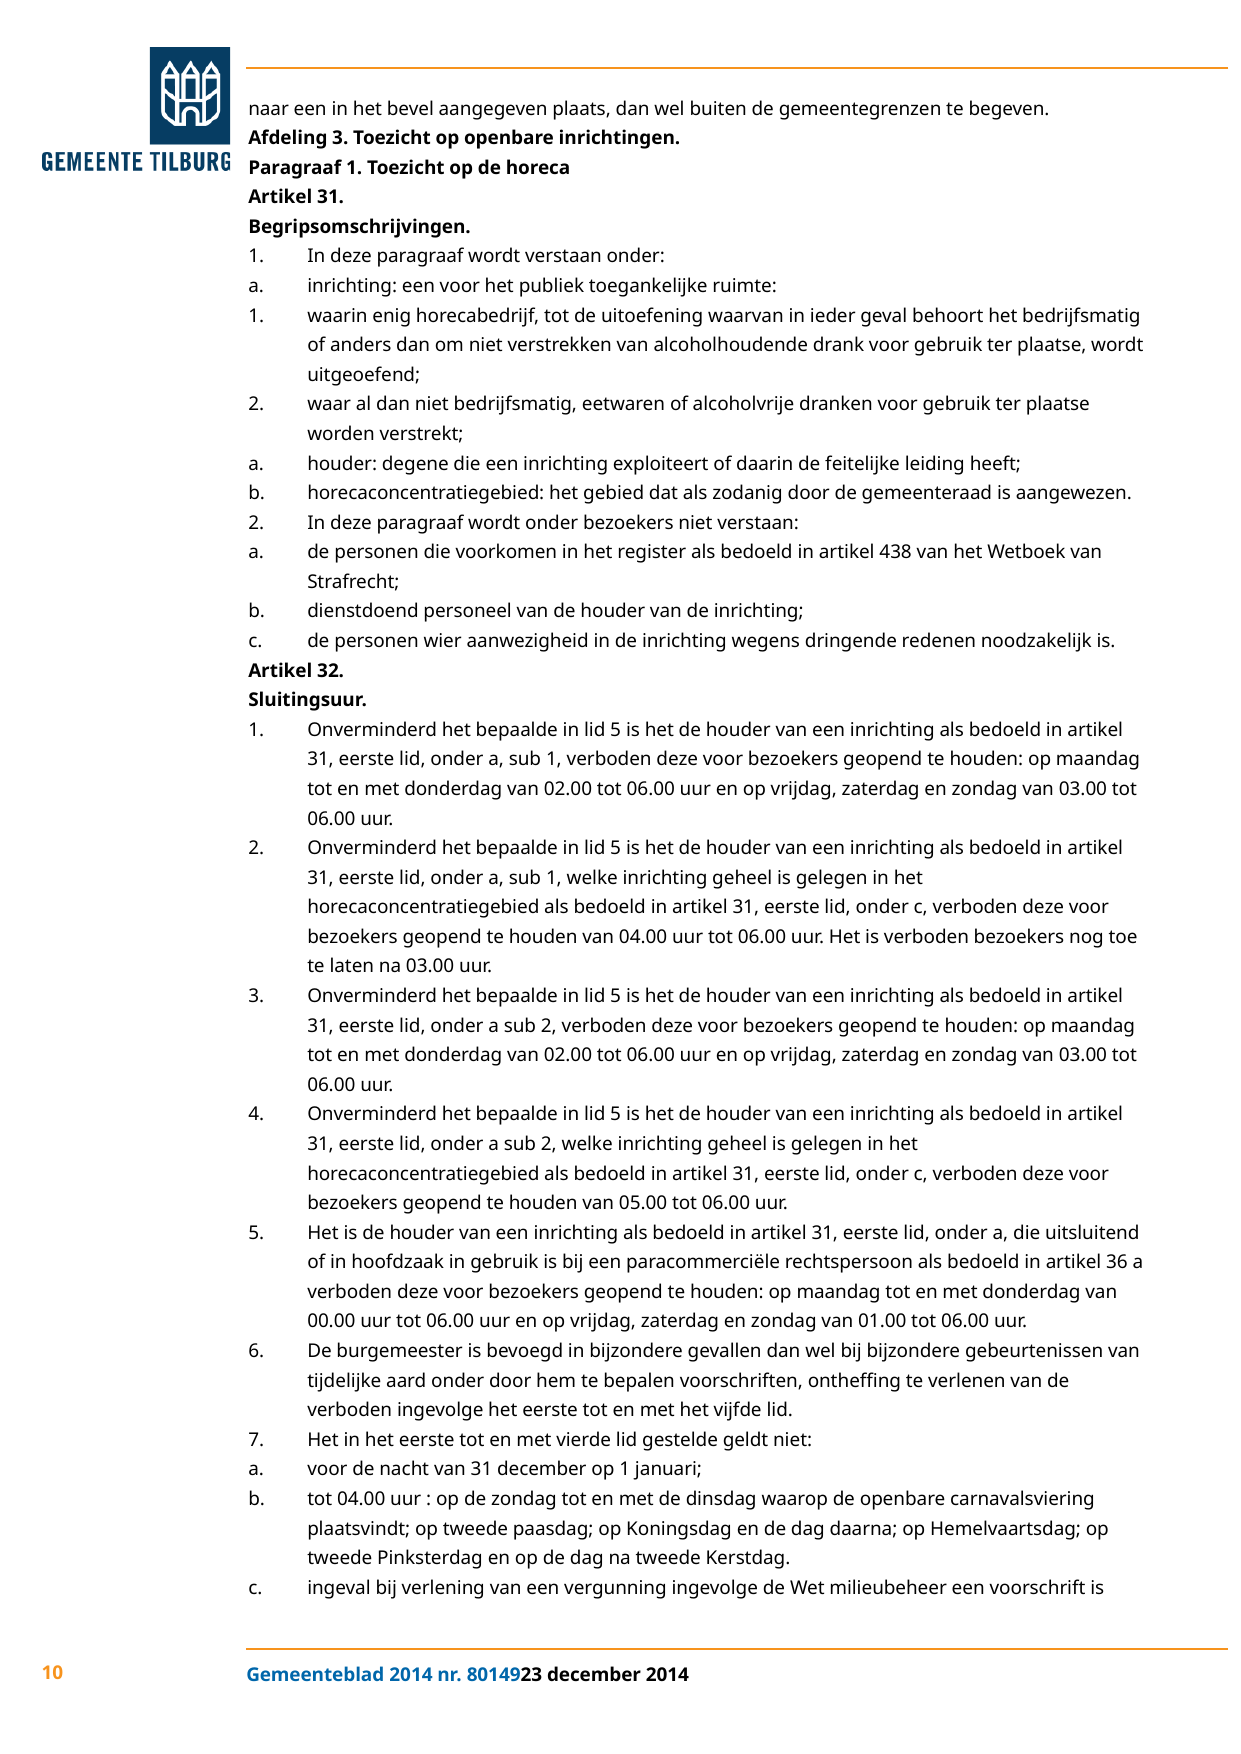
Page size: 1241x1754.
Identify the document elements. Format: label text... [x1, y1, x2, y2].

text Afdeling 3. Toezicht op openbare inrichtingen. [248, 124, 1152, 150]
text Begripsomschrijvingen. [248, 213, 1152, 239]
picture [41, 47, 231, 172]
list tot 04.00 uur : op de zondag tot en met de dinsdag waarop de openbare carnavalsviering plaatsvindt; op tweede paasdag; op Koningsdag en de dag daarna; op Hemelvaartsdag; op tweede Pinksterdag en op de dag na tweede Kerstdag. [248, 1485, 1152, 1570]
list de personen wier aanwezigheid in de inrichting wegens dringende redenen noodzakelijk is. [248, 627, 1152, 653]
list In deze paragraaf wordt verstaan onder: [248, 243, 1152, 268]
text Artikel 32. [248, 657, 1152, 683]
list Onverminderd het bepaalde in lid 5 is het de houder van een inrichting als bedoeld in artikel 31, eerste lid, onder a sub 2, verboden deze voor bezoekers geopend te houden: op maandag tot en met donderdag van 02.00 tot 06.00 uur en op vrijdag, zaterdag en zondag van 03.00 tot 06.00 uur. [248, 982, 1152, 1097]
list waar al dan niet bedrijfsmatig, eetwaren of alcoholvrije dranken voor gebruik ter plaatse worden verstrekt; [248, 391, 1152, 446]
list Onverminderd het bepaalde in lid 5 is het de houder van een inrichting als bedoeld in artikel 31, eerste lid, onder a, sub 1, verboden deze voor bezoekers geopend te houden: op maandag tot en met donderdag van 02.00 tot 06.00 uur en op vrijdag, zaterdag en zondag van 03.00 tot 06.00 uur. [248, 716, 1152, 831]
text Sluitingsuur. [248, 686, 1152, 712]
list de personen die voorkomen in het register als bedoeld in artikel 438 van het Wetboek van Strafrecht; [248, 538, 1152, 594]
list ingeval bij verlening van een vergunning ingevolge de Wet milieubeheer een voorschrift is [248, 1574, 1152, 1600]
text Artikel 31. [248, 183, 1152, 209]
text naar een in het bevel aangegeven plaats, dan wel buiten de gemeentegrenzen te begeven. [248, 95, 1152, 121]
list waarin enig horecabedrijf, tot de uitoefening waarvan in ieder geval behoort het bedrijfsmatig of anders dan om niet verstrekken van alcoholhoudende drank voor gebruik ter plaatse, wordt uitgeoefend; [248, 302, 1152, 387]
list Onverminderd het bepaalde in lid 5 is het de houder van een inrichting als bedoeld in artikel 31, eerste lid, onder a sub 2, welke inrichting geheel is gelegen in het horecaconcentratiegebied als bedoeld in artikel 31, eerste lid, onder c, verboden deze voor bezoekers geopend te houden van 05.00 tot 06.00 uur. [248, 1101, 1152, 1215]
list Onverminderd het bepaalde in lid 5 is het de houder van een inrichting als bedoeld in artikel 31, eerste lid, onder a, sub 1, welke inrichting geheel is gelegen in het horecaconcentratiegebied als bedoeld in artikel 31, eerste lid, onder c, verboden deze voor bezoekers geopend te houden van 04.00 uur tot 06.00 uur. Het is verboden bezoekers nog toe te laten na 03.00 uur. [248, 834, 1152, 978]
list Het in het eerste tot en met vierde lid gestelde geldt niet: [248, 1426, 1152, 1452]
list voor de nacht van 31 december op 1 januari; [248, 1456, 1152, 1481]
list De burgemeester is bevoegd in bijzondere gevallen dan wel bij bijzondere gebeurtenissen van tijdelijke aard onder door hem te bepalen voorschriften, ontheffing te verlenen van de verboden ingevolge het eerste tot en met het vijfde lid. [248, 1337, 1152, 1422]
text Paragraaf 1. Toezicht op de horeca [248, 154, 1152, 180]
list dienstdoend personeel van de houder van de inrichting; [248, 598, 1152, 623]
list Het is de houder van een inrichting als bedoeld in artikel 31, eerste lid, onder a, die uitsluitend of in hoofdzaak in gebruik is bij een paracommerciële rechtspersoon als bedoeld in artikel 36 a verboden deze voor bezoekers geopend te houden: op maandag tot en met donderdag van 00.00 uur tot 06.00 uur en op vrijdag, zaterdag en zondag van 01.00 tot 06.00 uur. [248, 1219, 1152, 1333]
list In deze paragraaf wordt onder bezoekers niet verstaan: [248, 509, 1152, 535]
list inrichting: een voor het publiek toegankelijke ruimte: [248, 272, 1152, 298]
list horecaconcentratiegebied: het gebied dat als zodanig door de gemeenteraad is aangewezen. [248, 479, 1152, 505]
list houder: degene die een inrichting exploiteert of daarin de feitelijke leiding heeft; [248, 450, 1152, 476]
